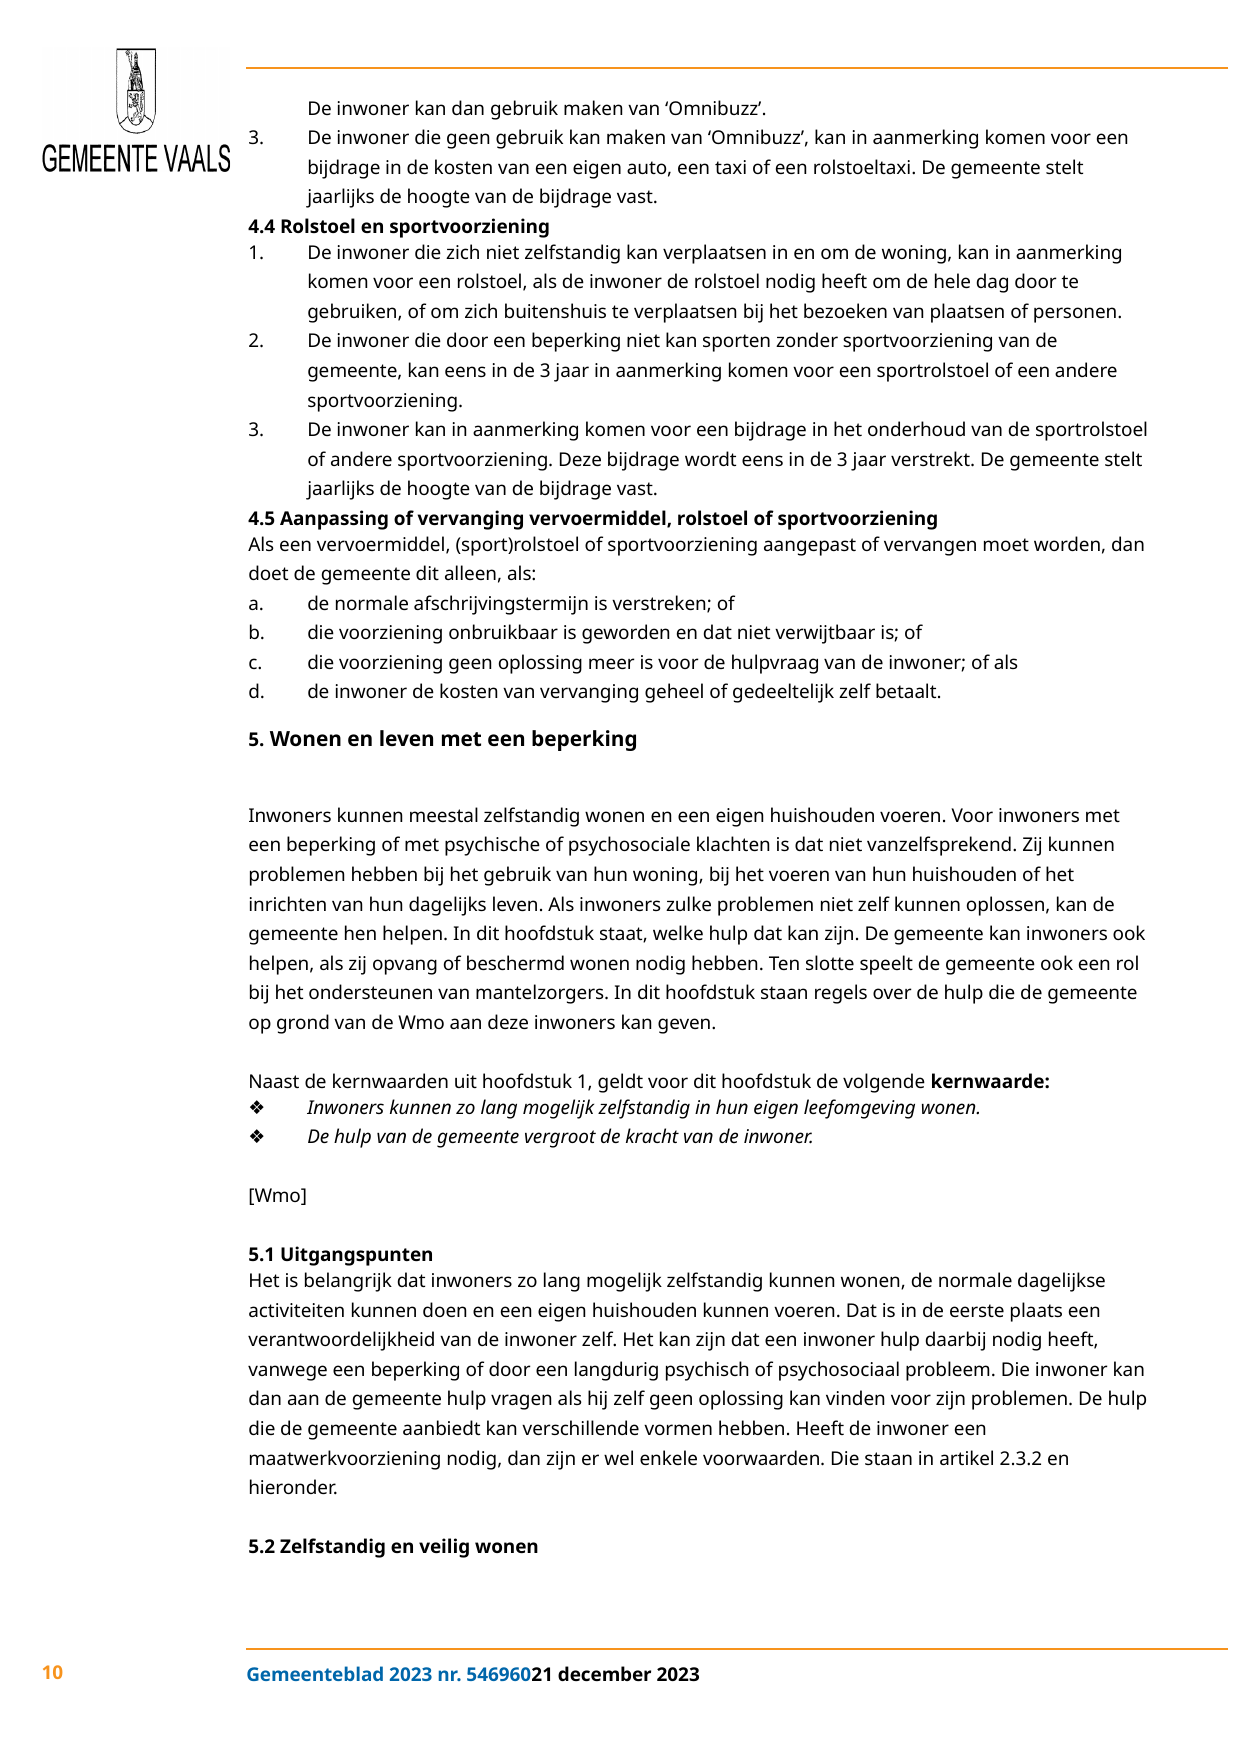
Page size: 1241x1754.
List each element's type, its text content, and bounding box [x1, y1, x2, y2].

list de normale afschrijvingstermijn is verstreken; of [248, 590, 1152, 616]
table_cell Inwoners kunnen zo lang mogelijk zelfstandig in hun eigen leefomgeving wonen. De hulp van de gemeente vergroot de kracht van de inwoner. [248, 1094, 1152, 1149]
text Het is belangrijk dat inwoners zo lang mogelijk zelfstandig kunnen wonen, de normale dagelijkse activiteiten kunnen doen en een eigen huishouden kunnen voeren. Dat is in de eerste plaats een verantwoordelijkheid van de inwoner zelf. Het kan zijn dat een inwoner hulp daarbij nodig heeft, vanwege een beperking of door een langdurig psychisch of psychosociaal probleem. Die inwoner kan dan aan de gemeente hulp vragen als hij zelf geen oplossing kan vinden voor zijn problemen. De hulp die de gemeente aanbiedt kan verschillende vormen hebben. Heeft de inwoner een maatwerkvoorziening nodig, dan zijn er wel enkele voorwaarden. Die staan in artikel 2.3.2 en hieronder. [248, 1267, 1152, 1500]
picture [41, 47, 231, 172]
list die voorziening onbruikbaar is geworden en dat niet verwijtbaar is; of [248, 619, 1152, 645]
list De inwoner die geen gebruik kan maken van ‘Omnibuzz’, kan in aanmerking komen voor een bijdrage in de kosten van een eigen auto, een taxi of een rolstoeltaxi. De gemeente stelt jaarlijks de hoogte van de bijdrage vast. [248, 124, 1152, 209]
list De inwoner die door een beperking niet kan sporten zonder sportvoorziening van de gemeente, kan eens in de 3 jaar in aanmerking komen voor een sportrolstoel of een andere sportvoorziening. [248, 328, 1152, 412]
text 4.4 Rolstoel en sportvoorziening [248, 213, 1152, 239]
list De inwoner kan in aanmerking komen voor een bijdrage in het onderhoud van de sportrolstoel of andere sportvoorziening. Deze bijdrage wordt eens in de 3 jaar verstrekt. De gemeente stelt jaarlijks de hoogte van de bijdrage vast. [248, 416, 1152, 501]
list De inwoner kan dan gebruik maken van ‘Omnibuzz’. [248, 95, 1152, 121]
list die voorziening geen oplossing meer is voor de hulpvraag van de inwoner; of als [248, 649, 1152, 675]
text 4.5 Aanpassing of vervanging vervoermiddel, rolstoel of sportvoorziening [248, 505, 1152, 531]
text 5.1 Uitgangspunten [248, 1241, 1152, 1267]
text [Wmo] [248, 1182, 1152, 1208]
text Inwoners kunnen meestal zelfstandig wonen en een eigen huishouden voeren. Voor inwoners met een beperking of met psychische of psychosociale klachten is dat niet vanzelfsprekend. Zij kunnen problemen hebben bij het gebruik van hun woning, bij het voeren van hun huishouden of het inrichten van hun dagelijks leven. Als inwoners zulke problemen niet zelf kunnen oplossen, kan de gemeente hen helpen. In dit hoofdstuk staat, welke hulp dat kan zijn. De gemeente kan inwoners ook helpen, als zij opvang of beschermd wonen nodig hebben. Ten slotte speelt de gemeente ook een rol bij het ondersteunen van mantelzorgers. In dit hoofdstuk staan regels over de hulp die de gemeente op grond van de Wmo aan deze inwoners kan geven. [248, 802, 1152, 1035]
table_header Naast de kernwaarden uit hoofdstuk 1, geldt voor dit hoofdstuk de volgende kernwaarde: [248, 1069, 1152, 1094]
list de inwoner de kosten van vervanging geheel of gedeeltelijk zelf betaalt. [248, 679, 1152, 704]
text 5. Wonen en leven met een beperking [248, 724, 1152, 753]
list De inwoner die zich niet zelfstandig kan verplaatsen in en om de woning, kan in aanmerking komen voor een rolstoel, als de inwoner de rolstoel nodig heeft om de hele dag door te gebruiken, of om zich buitenshuis te verplaatsen bij het bezoeken van plaatsen of personen. [248, 239, 1152, 324]
text Als een vervoermiddel, (sport)rolstoel of sportvoorziening aangepast of vervangen moet worden, dan doet de gemeente dit alleen, als: [248, 531, 1152, 586]
text 5.2 Zelfstandig en veilig wonen [248, 1533, 1152, 1559]
